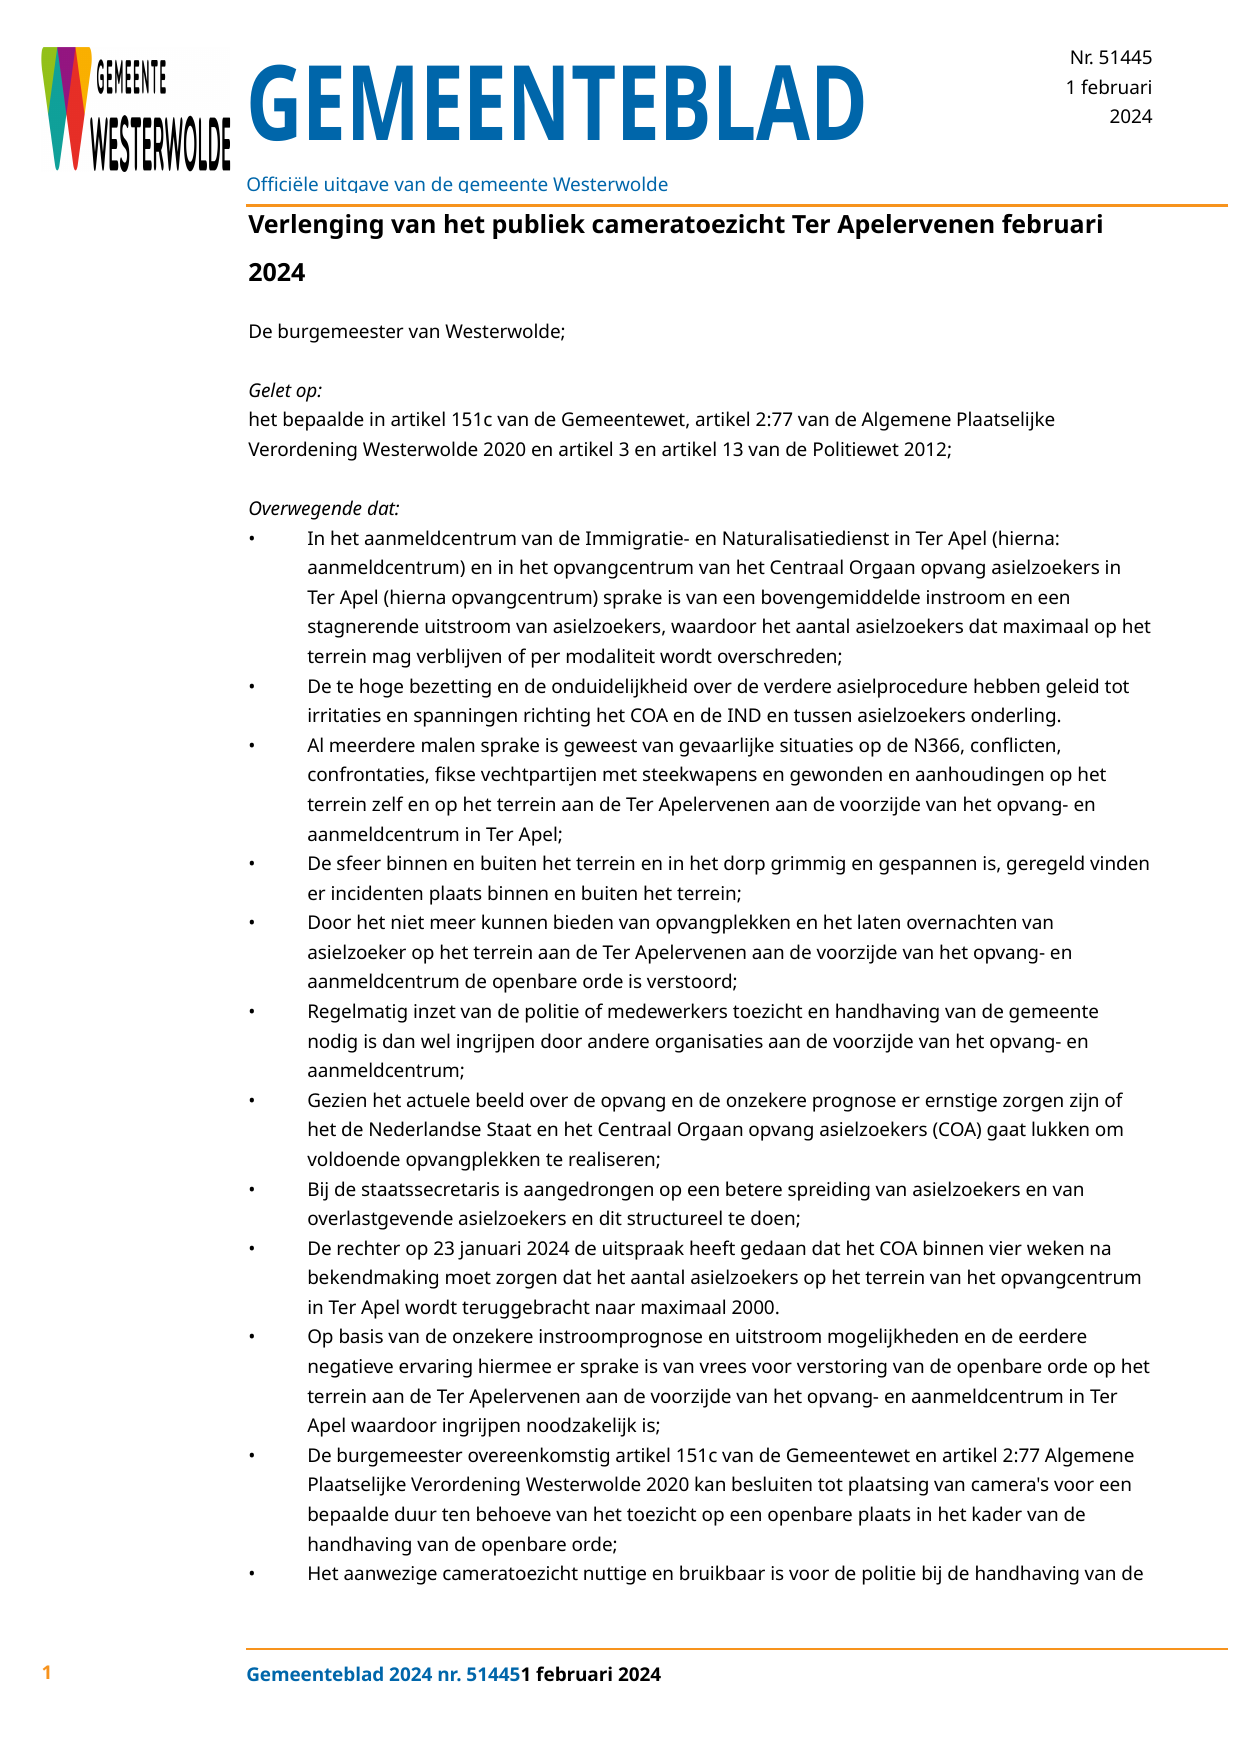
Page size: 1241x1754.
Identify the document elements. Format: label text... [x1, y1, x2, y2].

list Door het niet meer kunnen bieden van opvangplekken en het laten overnachten van asielzoeker op het terrein aan de Ter Apelervenen aan de voorzijde van het opvang- en aanmeldcentrum de openbare orde is verstoord; [248, 909, 1152, 994]
list Regelmatig inzet van de politie of medewerkers toezicht en handhaving van de gemeente nodig is dan wel ingrijpen door andere organisaties aan de voorzijde van het opvang- en aanmeldcentrum; [248, 998, 1152, 1083]
picture [41, 47, 231, 172]
list Bij de staatssecretaris is aangedrongen op een betere spreiding van asielzoekers en van overlastgevende asielzoekers en dit structureel te doen; [248, 1176, 1152, 1231]
text Gelet op: [248, 377, 1152, 403]
list De te hoge bezetting en de onduidelijkheid over de verdere asielprocedure hebben geleid tot irritaties en spanningen richting het COA en de IND en tussen asielzoekers onderling. [248, 673, 1152, 728]
list De sfeer binnen en buiten het terrein en in het dorp grimmig en gespannen is, geregeld vinden er incidenten plaats binnen en buiten het terrein; [248, 850, 1152, 906]
text Overwegende dat: [248, 495, 1152, 521]
list Al meerdere malen sprake is geweest van gevaarlijke situaties op de N366, conflicten, confrontaties, fikse vechtpartijen met steekwapens en gewonden en aanhoudingen op het terrein zelf en op het terrein aan de Ter Apelervenen aan de voorzijde van het opvang- en aanmeldcentrum in Ter Apel; [248, 732, 1152, 847]
list In het aanmeldcentrum van de Immigratie- en Naturalisatiedienst in Ter Apel (hierna: aanmeldcentrum) en in het opvangcentrum van het Centraal Orgaan opvang asielzoekers in Ter Apel (hierna opvangcentrum) sprake is van een bovengemiddelde instroom en een stagnerende uitstroom van asielzoekers, waardoor het aantal asielzoekers dat maximaal op het terrein mag verblijven of per modaliteit wordt overschreden; [248, 525, 1152, 669]
list Op basis van de onzekere instroomprognose en uitstroom mogelijkheden en de eerdere negatieve ervaring hiermee er sprake is van vrees voor verstoring van de openbare orde op het terrein aan de Ter Apelervenen aan de voorzijde van het opvang- en aanmeldcentrum in Ter Apel waardoor ingrijpen noodzakelijk is; [248, 1324, 1152, 1438]
text Verlenging van het publiek cameratoezicht Ter Apelervenen februari 2024 [248, 207, 1152, 288]
list Het aanwezige cameratoezicht nuttige en bruikbaar is voor de politie bij de handhaving van de [248, 1560, 1152, 1586]
text het bepaalde in artikel 151c van de Gemeentewet, artikel 2:77 van de Algemene Plaatselijke Verordening Westerwolde 2020 en artikel 3 en artikel 13 van de Politiewet 2012; [248, 407, 1152, 462]
list Gezien het actuele beeld over de opvang en de onzekere prognose er ernstige zorgen zijn of het de Nederlandse Staat en het Centraal Orgaan opvang asielzoekers (COA) gaat lukken om voldoende opvangplekken te realiseren; [248, 1087, 1152, 1172]
text De burgemeester van Westerwolde; [248, 318, 1152, 344]
list De rechter op 23 januari 2024 de uitspraak heeft gedaan dat het COA binnen vier weken na bekendmaking moet zorgen dat het aantal asielzoekers op het terrein van het opvangcentrum in Ter Apel wordt teruggebracht naar maximaal 2000. [248, 1235, 1152, 1320]
list De burgemeester overeenkomstig artikel 151c van de Gemeentewet en artikel 2:77 Algemene Plaatselijke Verordening Westerwolde 2020 kan besluiten tot plaatsing van camera's voor een bepaalde duur ten behoeve van het toezicht op een openbare plaats in het kader van de handhaving van de openbare orde; [248, 1442, 1152, 1557]
